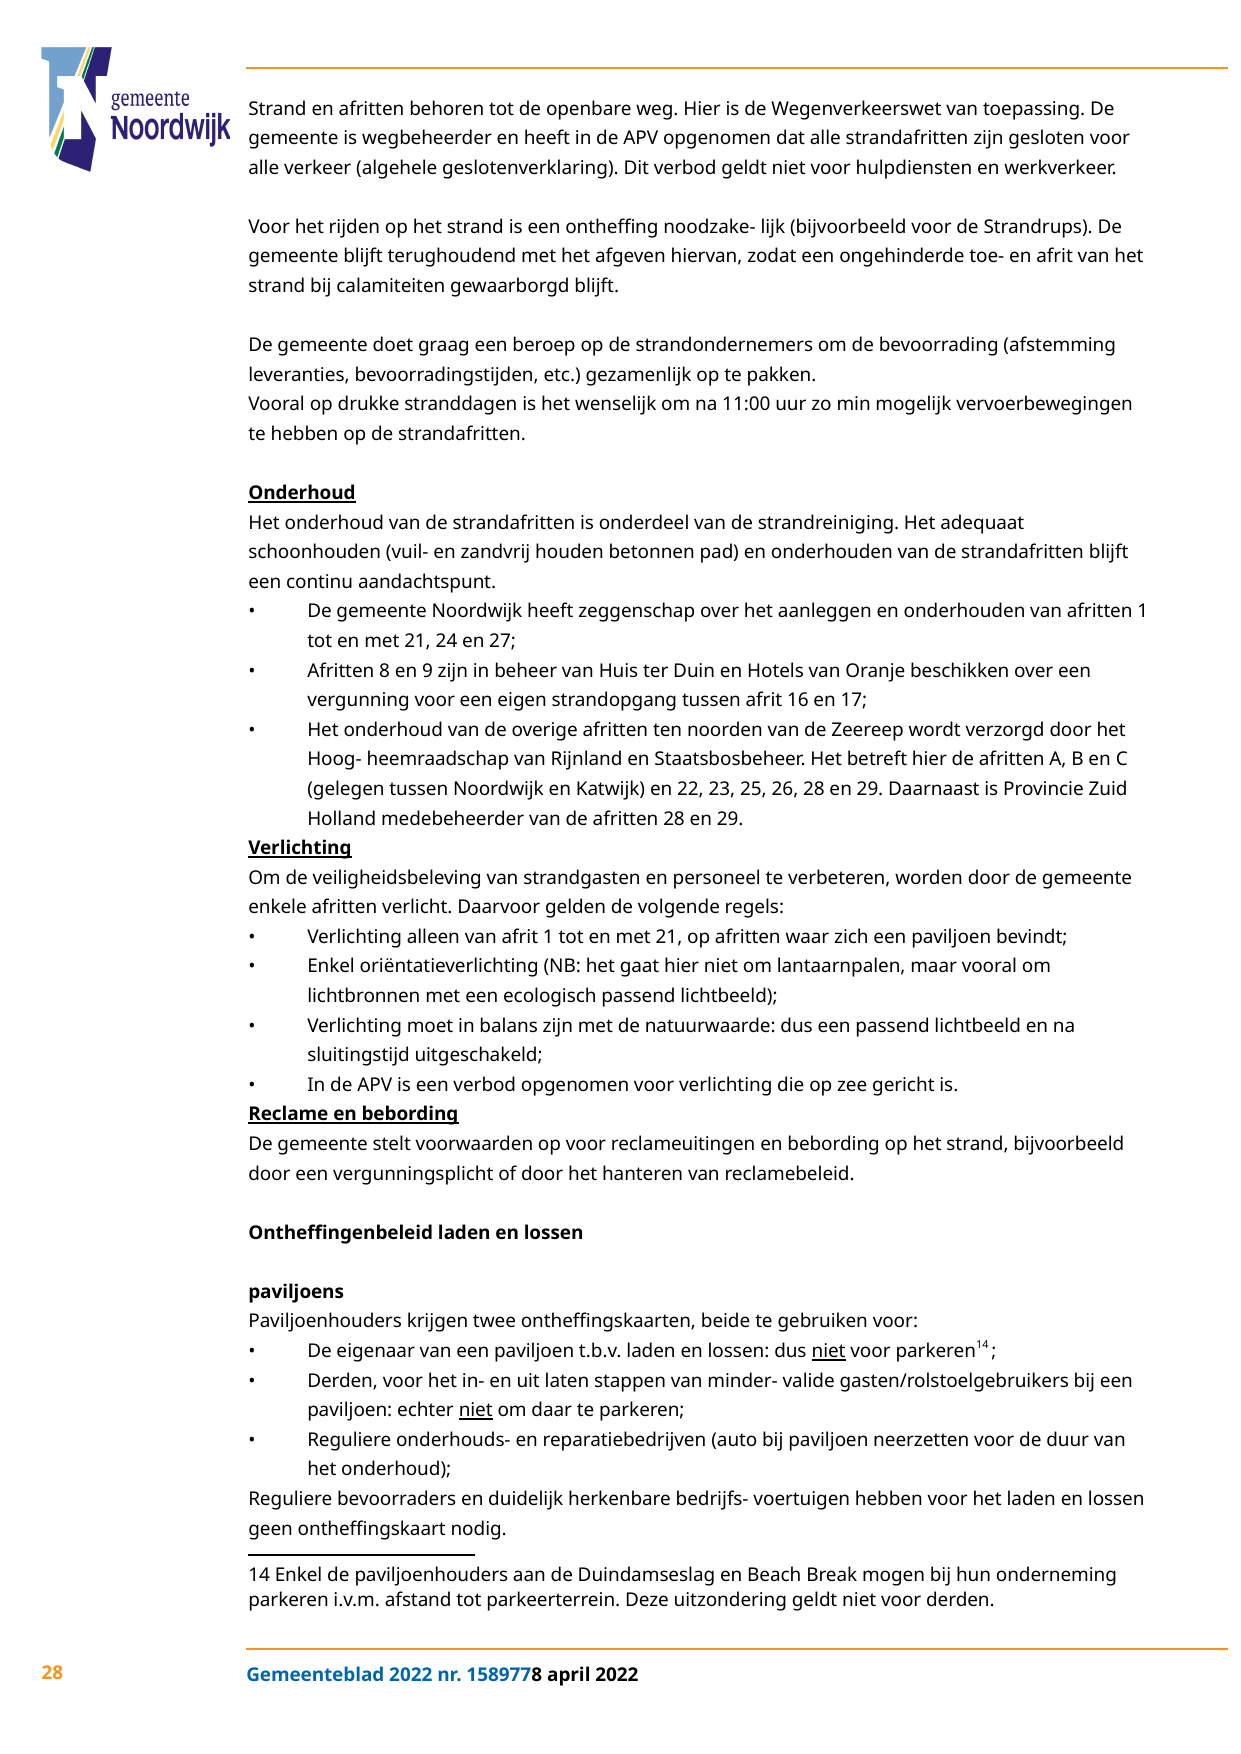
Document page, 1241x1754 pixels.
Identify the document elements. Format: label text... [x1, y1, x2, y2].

text Verlichting [248, 834, 1152, 860]
list De eigenaar van een paviljoen t.b.v. laden en lossen: dus niet voor parkeren; [248, 1337, 1152, 1363]
text Vooral op drukke stranddagen is het wenselijk om na 11:00 uur zo min mogelijk vervoerbewegingen te hebben op de strandafritten. [248, 391, 1152, 446]
list Derden, voor het in- en uit laten stappen van minder- valide gasten/rolstoelgebruikers bij een paviljoen: echter niet om daar te parkeren; [248, 1367, 1152, 1422]
text Onderhoud [248, 479, 1152, 505]
text Reguliere bevoorraders en duidelijk herkenbare bedrijfs- voertuigen hebben voor het laden en lossen geen ontheffingskaart nodig. [248, 1485, 1152, 1541]
list In de APV is een verbod opgenomen voor verlichting die op zee gericht is. [248, 1071, 1152, 1097]
text De gemeente stelt voorwaarden op voor reclameuitingen en bebording op het strand, bijvoorbeeld door een vergunningsplicht of door het hanteren van reclamebeleid. [248, 1130, 1152, 1186]
text Strand en afritten behoren tot de openbare weg. Hier is de Wegenverkeerswet van toepassing. De gemeente is wegbeheerder en heeft in de APV opgenomen dat alle strandafritten zijn gesloten voor alle verkeer (algehele geslotenverklaring). Dit verbod geldt niet voor hulpdiensten en werkverkeer. [248, 95, 1152, 180]
list Verlichting moet in balans zijn met de natuurwaarde: dus een passend lichtbeeld en na sluitingstijd uitgeschakeld; [248, 1012, 1152, 1067]
text Voor het rijden op het strand is een ontheffing noodzake- lijk (bijvoorbeeld voor de Strandrups). De gemeente blijft terughoudend met het afgeven hiervan, zodat een ongehinderde toe- en afrit van het strand bij calamiteiten gewaarborgd blijft. [248, 213, 1152, 298]
text Het onderhoud van de strandafritten is onderdeel van de strandreiniging. Het adequaat schoonhouden (vuil- en zandvrij houden betonnen pad) en onderhouden van de strandafritten blijft een continu aandachtspunt. [248, 509, 1152, 594]
list Enkel oriëntatieverlichting (NB: het gaat hier niet om lantaarnpalen, maar vooral om lichtbronnen met een ecologisch passend lichtbeeld); [248, 953, 1152, 1008]
list De gemeente Noordwijk heeft zeggenschap over het aanleggen en onderhouden van afritten 1 tot en met 21, 24 en 27; [248, 598, 1152, 653]
text Reclame en bebording [248, 1101, 1152, 1126]
list Verlichting alleen van afrit 1 tot en met 21, op afritten waar zich een paviljoen bevindt; [248, 923, 1152, 949]
text Ontheffingenbeleid laden en lossen [248, 1219, 1152, 1245]
text De gemeente doet graag een beroep op de strandondernemers om de bevoorrading (afstemming leveranties, bevoorradingstijden, etc.) gezamenlijk op te pakken. [248, 331, 1152, 387]
picture [41, 47, 231, 172]
list Reguliere onderhouds- en reparatiebedrijven (auto bij paviljoen neerzetten voor de duur van het onderhoud); [248, 1426, 1152, 1481]
list Het onderhoud van de overige afritten ten noorden van de Zeereep wordt verzorgd door het Hoog- heemraadschap van Rijnland en Staatsbosbeheer. Het betreft hier de afritten A, B en C (gelegen tussen Noordwijk en Katwijk) en 22, 23, 25, 26, 28 en 29. Daarnaast is Provincie Zuid Holland medebeheerder van de afritten 28 en 29. [248, 716, 1152, 831]
text paviljoens [248, 1278, 1152, 1304]
text Paviljoenhouders krijgen twee ontheffingskaarten, beide te gebruiken voor: [248, 1308, 1152, 1333]
text Om de veiligheidsbeleving van strandgasten en personeel te verbeteren, worden door de gemeente enkele afritten verlicht. Daarvoor gelden de volgende regels: [248, 864, 1152, 919]
list Afritten 8 en 9 zijn in beheer van Huis ter Duin en Hotels van Oranje beschikken over een vergunning voor een eigen strandopgang tussen afrit 16 en 17; [248, 657, 1152, 712]
list Enkel de paviljoenhouders aan de Duindamseslag en Beach Break mogen bij hun onderneming parkeren i.v.m. afstand tot parkeerterrein. Deze uitzondering geldt niet voor derden. [248, 1561, 1152, 1612]
